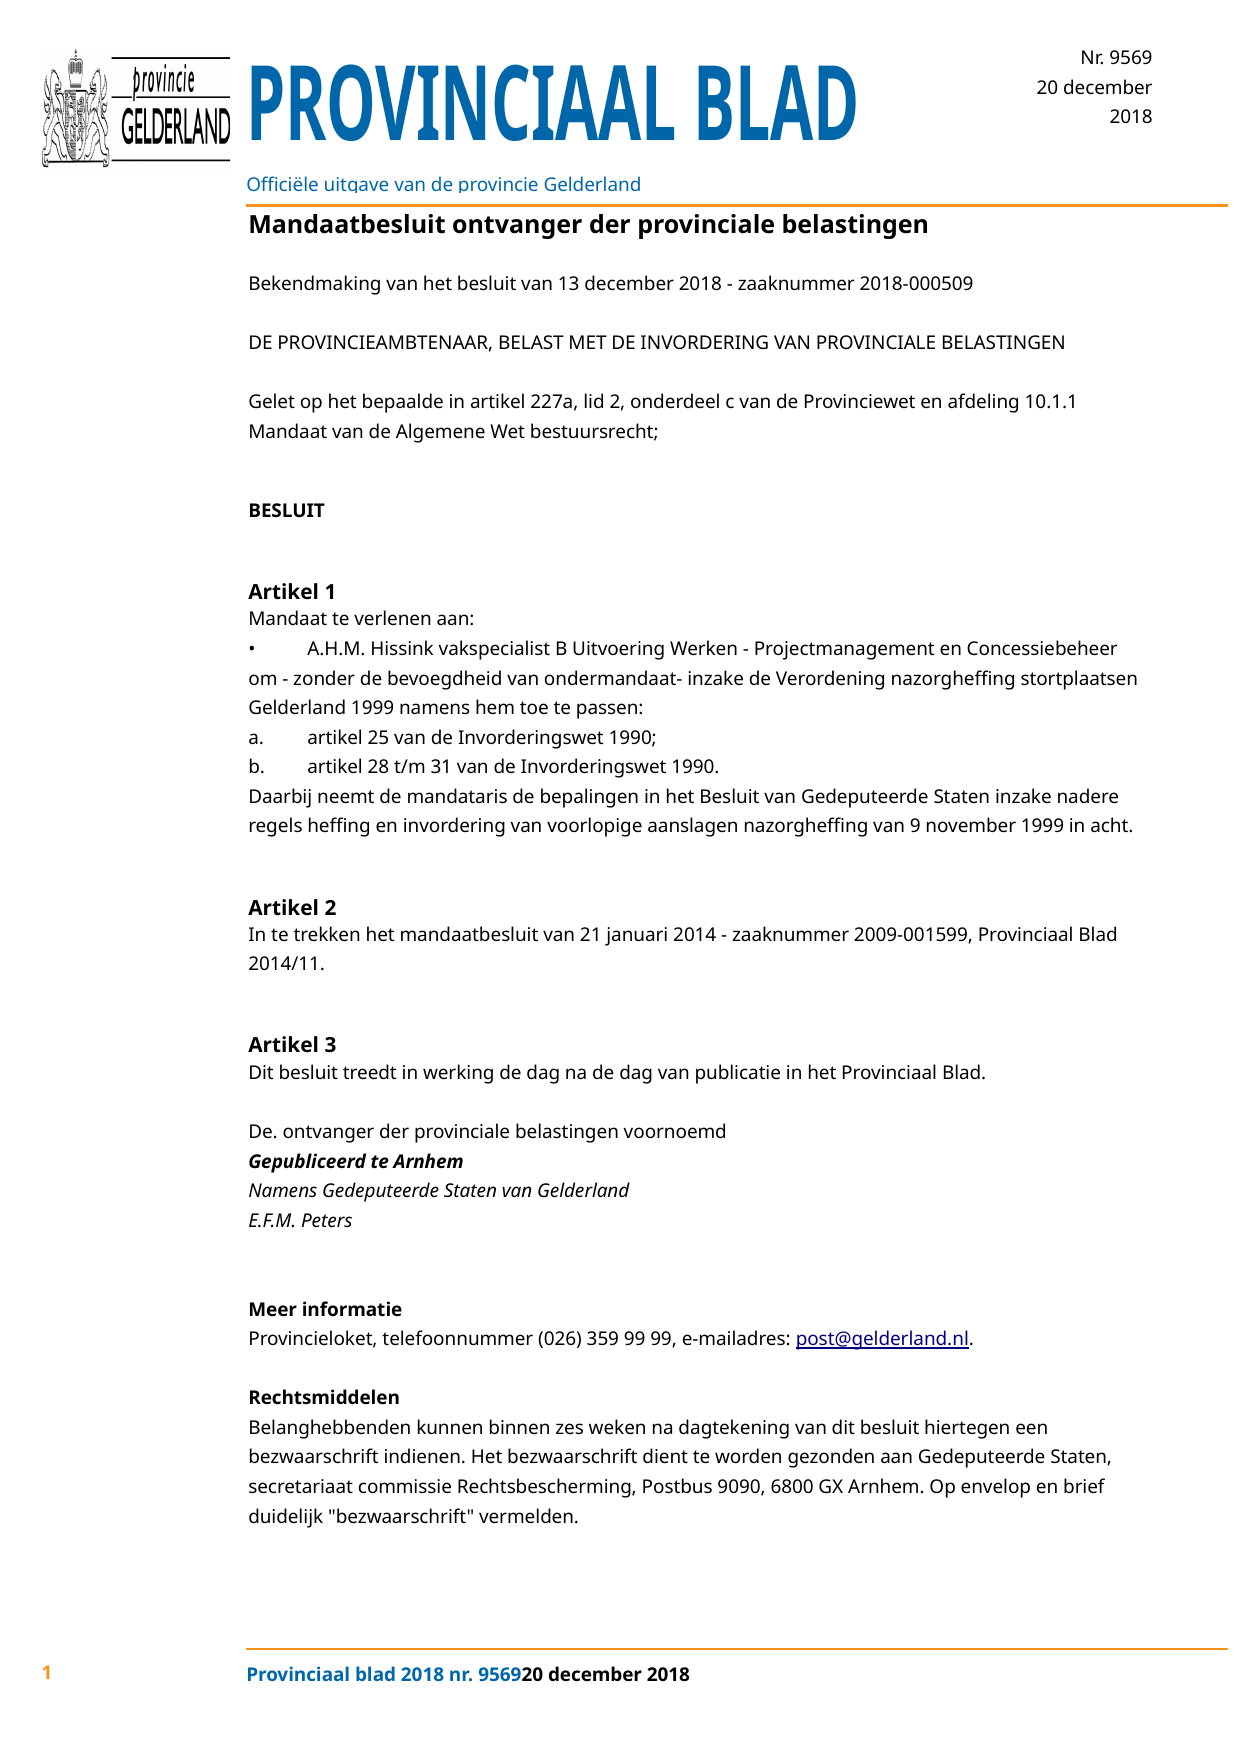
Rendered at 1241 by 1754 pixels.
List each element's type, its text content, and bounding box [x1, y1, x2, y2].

text BESLUIT [248, 497, 1152, 523]
text In te trekken het mandaatbesluit van 21 januari 2014 - zaaknummer 2009-001599, Provinciaal Blad 2014/11. [248, 921, 1152, 976]
text Dit besluit treedt in werking de dag na de dag van publicatie in het Provinciaal Blad. [248, 1059, 1152, 1085]
text Mandaat te verlenen aan: [248, 606, 1152, 631]
text om - zonder de bevoegdheid van ondermandaat- inzake de Verordening nazorgheffing stortplaatsen Gelderland 1999 namens hem toe te passen: [248, 665, 1152, 720]
text Belanghebbenden kunnen binnen zes weken na dagtekening van dit besluit hiertegen een bezwaarschrift indienen. Het bezwaarschrift dient te worden gezonden aan Gedeputeerde Staten, secretariaat commissie Rechtsbescherming, Postbus 9090, 6800 GX Arnhem. Op envelop en brief duidelijk "bezwaarschrift" vermelden. [248, 1414, 1152, 1528]
text DE PROVINCIEAMBTENAAR, BELAST MET DE INVORDERING VAN PROVINCIALE BELASTINGEN [248, 329, 1152, 355]
text Namens Gedeputeerde Staten van Gelderland [248, 1177, 1152, 1203]
text De. ontvanger der provinciale belastingen voornoemd [248, 1118, 1152, 1144]
list artikel 28 t/m 31 van de Invorderingswet 1990. [248, 753, 1152, 779]
text Gelet op het bepaalde in artikel 227a, lid 2, onderdeel c van de Provinciewet en afdeling 10.1.1 Mandaat van de Algemene Wet bestuursrecht; [248, 389, 1152, 444]
text Gepubliceerd te Arnhem [248, 1148, 1152, 1173]
text Provincieloket, telefoonnummer (026) 359 99 99, e-mailadres: post@gelderland.nl. [248, 1325, 1152, 1351]
text Mandaatbesluit ontvanger der provinciale belastingen [248, 207, 1152, 241]
list A.H.M. Hissink vakspecialist B Uitvoering Werken - Projectmanagement en Concessiebeheer [248, 635, 1152, 661]
text Daarbij neemt de mandataris de bepalingen in het Besluit van Gedeputeerde Staten inzake nadere regels heffing en invordering van voorlopige aanslagen nazorgheffing van 9 november 1999 in acht. [248, 783, 1152, 838]
list artikel 25 van de Invorderingswet 1990; [248, 724, 1152, 749]
text Meer informatie [248, 1296, 1152, 1321]
text E.F.M. Peters [248, 1207, 1152, 1233]
text Artikel 1 [248, 577, 1152, 606]
picture [41, 47, 231, 172]
text Rechtsmiddelen [248, 1384, 1152, 1410]
text Artikel 3 [248, 1031, 1152, 1059]
text Bekendmaking van het besluit van 13 december 2018 - zaaknummer 2018-000509 [248, 270, 1152, 296]
text Artikel 2 [248, 893, 1152, 921]
